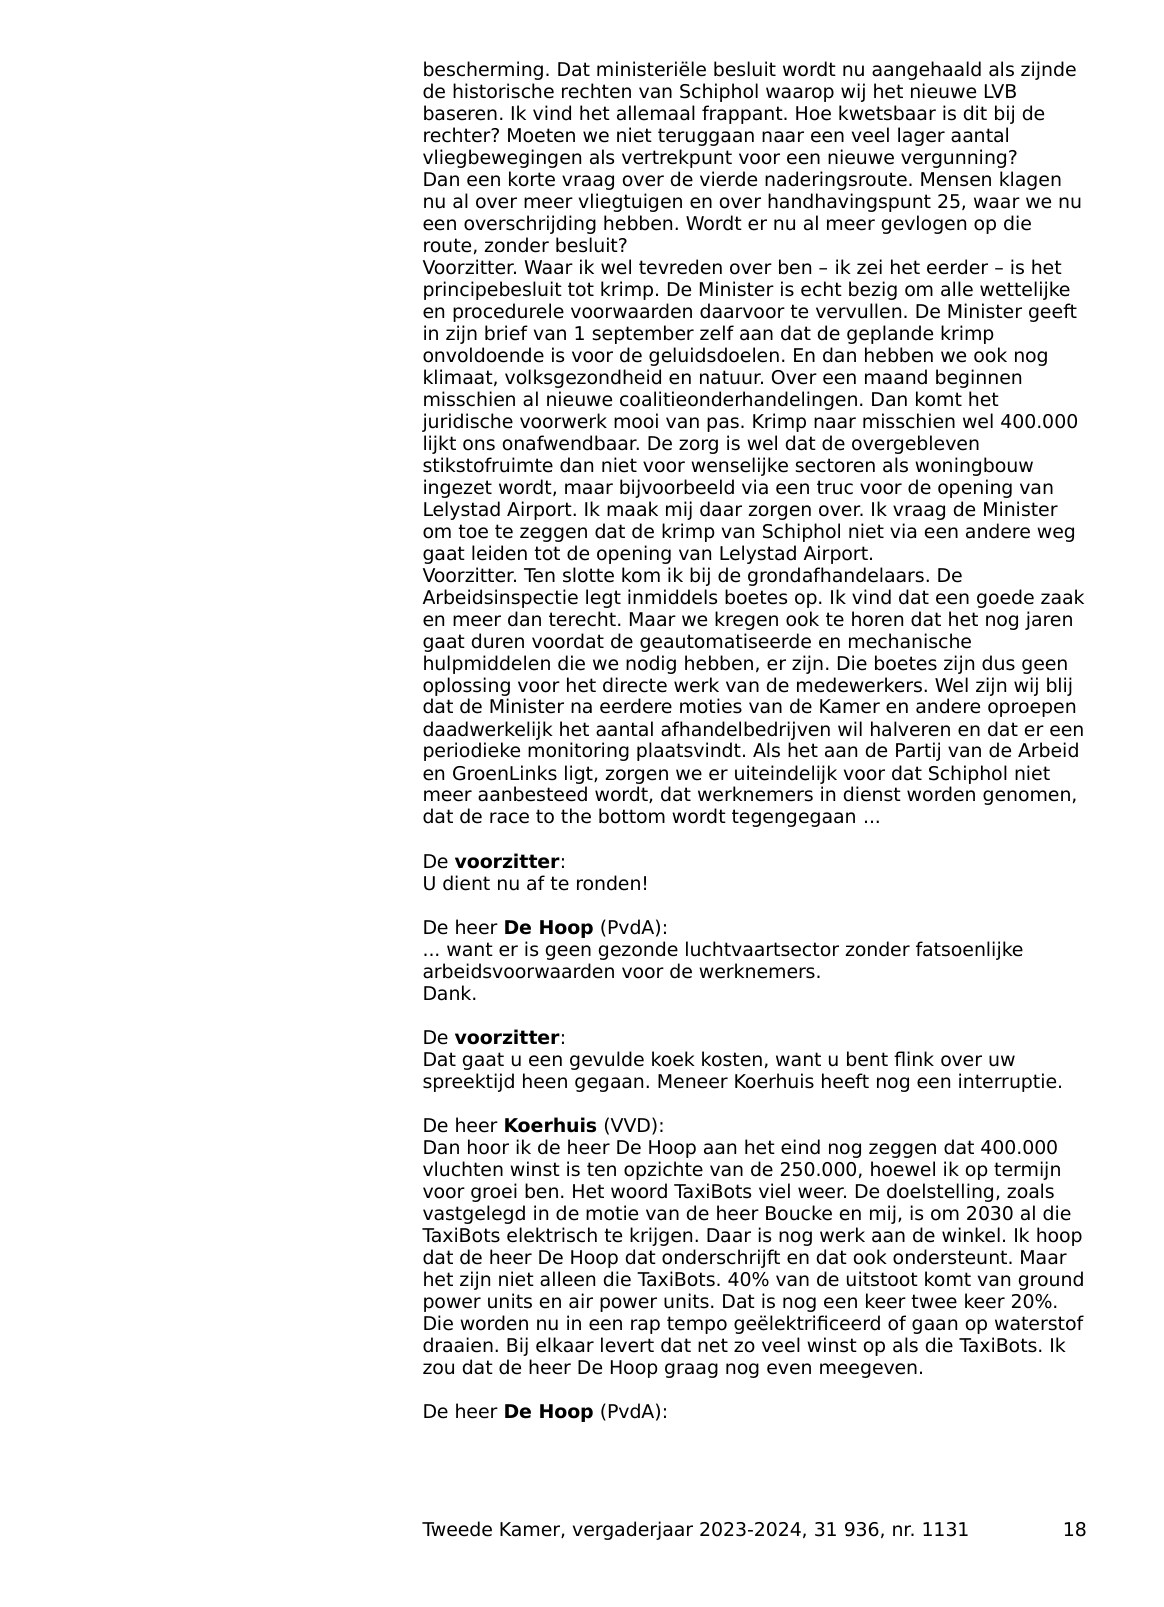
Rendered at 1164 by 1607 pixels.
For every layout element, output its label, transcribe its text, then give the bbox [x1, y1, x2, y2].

text ... want er is geen gezonde luchtvaartsector zonder fatsoenlijke arbeidsvoorwaarden voor de werknemers. [422, 939, 1087, 983]
text Voorzitter. Ten slotte kom ik bij de grondafhandelaars. De Arbeidsinspectie legt inmiddels boetes op. Ik vind dat een goede zaak en meer dan terecht. Maar we kregen ook te horen dat het nog jaren gaat duren voordat de geautomatiseerde en mechanische hulpmiddelen die we nodig hebben, er zijn. Die boetes zijn dus geen oplossing voor het directe werk van de medewerkers. Wel zijn wij blij dat de Minister na eerdere moties van de Kamer en andere oproepen daadwerkelijk het aantal afhandelbedrijven wil halveren en dat er een periodieke monitoring plaatsvindt. Als het aan de Partij van de Arbeid en GroenLinks ligt, zorgen we er uiteindelijk voor dat Schiphol niet meer aanbesteed wordt, dat werknemers in dienst worden genomen, dat de race to the bottom wordt tegengegaan ... [422, 564, 1087, 828]
text De heer Koerhuis (VVD): [422, 1115, 1087, 1137]
text De voorzitter: [422, 1027, 1087, 1049]
text Dan een korte vraag over de vierde naderingsroute. Mensen klagen nu al over meer vliegtuigen en over handhavingspunt 25, waar we nu een overschrijding hebben. Wordt er nu al meer gevlogen op die route, zonder besluit? [422, 169, 1087, 257]
text U dient nu af te ronden! [422, 872, 1087, 894]
text Voorzitter. Waar ik wel tevreden over ben – ik zei het eerder – is het principebesluit tot krimp. De Minister is echt bezig om alle wettelijke en procedurele voorwaarden daarvoor te vervullen. De Minister geeft in zijn brief van 1 september zelf aan dat de geplande krimp onvoldoende is voor de geluidsdoelen. En dan hebben we ook nog klimaat, volksgezondheid en natuur. Over een maand beginnen misschien al nieuwe coalitieonderhandelingen. Dan komt het juridische voorwerk mooi van pas. Krimp naar misschien wel 400.000 lijkt ons onafwendbaar. De zorg is wel dat de overgebleven stikstofruimte dan niet voor wenselijke sectoren als woningbouw ingezet wordt, maar bijvoorbeeld via een truc voor de opening van Lelystad Airport. Ik maak mij daar zorgen over. Ik vraag de Minister om toe te zeggen dat de krimp van Schiphol niet via een andere weg gaat leiden tot de opening van Lelystad Airport. [422, 257, 1087, 564]
text Dat gaat u een gevulde koek kosten, want u bent flink over uw spreektijd heen gegaan. Meneer Koerhuis heeft nog een interruptie. [422, 1049, 1087, 1093]
text Dan hoor ik de heer De Hoop aan het eind nog zeggen dat 400.000 vluchten winst is ten opzichte van de 250.000, hoewel ik op termijn voor groei ben. Het woord TaxiBots viel weer. De doelstelling, zoals vastgelegd in de motie van de heer Boucke en mij, is om 2030 al die TaxiBots elektrisch te krijgen. Daar is nog werk aan de winkel. Ik hoop dat de heer De Hoop dat onderschrijft en dat ook ondersteunt. Maar het zijn niet alleen die TaxiBots. 40% van de uitstoot komt van ground power units en air power units. Dat is nog een keer twee keer 20%. Die worden nu in een rap tempo geëlektrificeerd of gaan op waterstof draaien. Bij elkaar levert dat net zo veel winst op als die TaxiBots. Ik zou dat de heer De Hoop graag nog even meegeven. [422, 1137, 1087, 1379]
text Dank. [422, 983, 1087, 1004]
text De voorzitter: [422, 851, 1087, 872]
text De heer De Hoop (PvdA): [422, 1401, 1087, 1423]
text De heer De Hoop (PvdA): [422, 917, 1087, 939]
text bescherming. Dat ministeriële besluit wordt nu aangehaald als zijnde de historische rechten van Schiphol waarop wij het nieuwe LVB baseren. Ik vind het allemaal frappant. Hoe kwetsbaar is dit bij de rechter? Moeten we niet teruggaan naar een veel lager aantal vliegbewegingen als vertrekpunt voor een nieuwe vergunning? [422, 59, 1087, 169]
